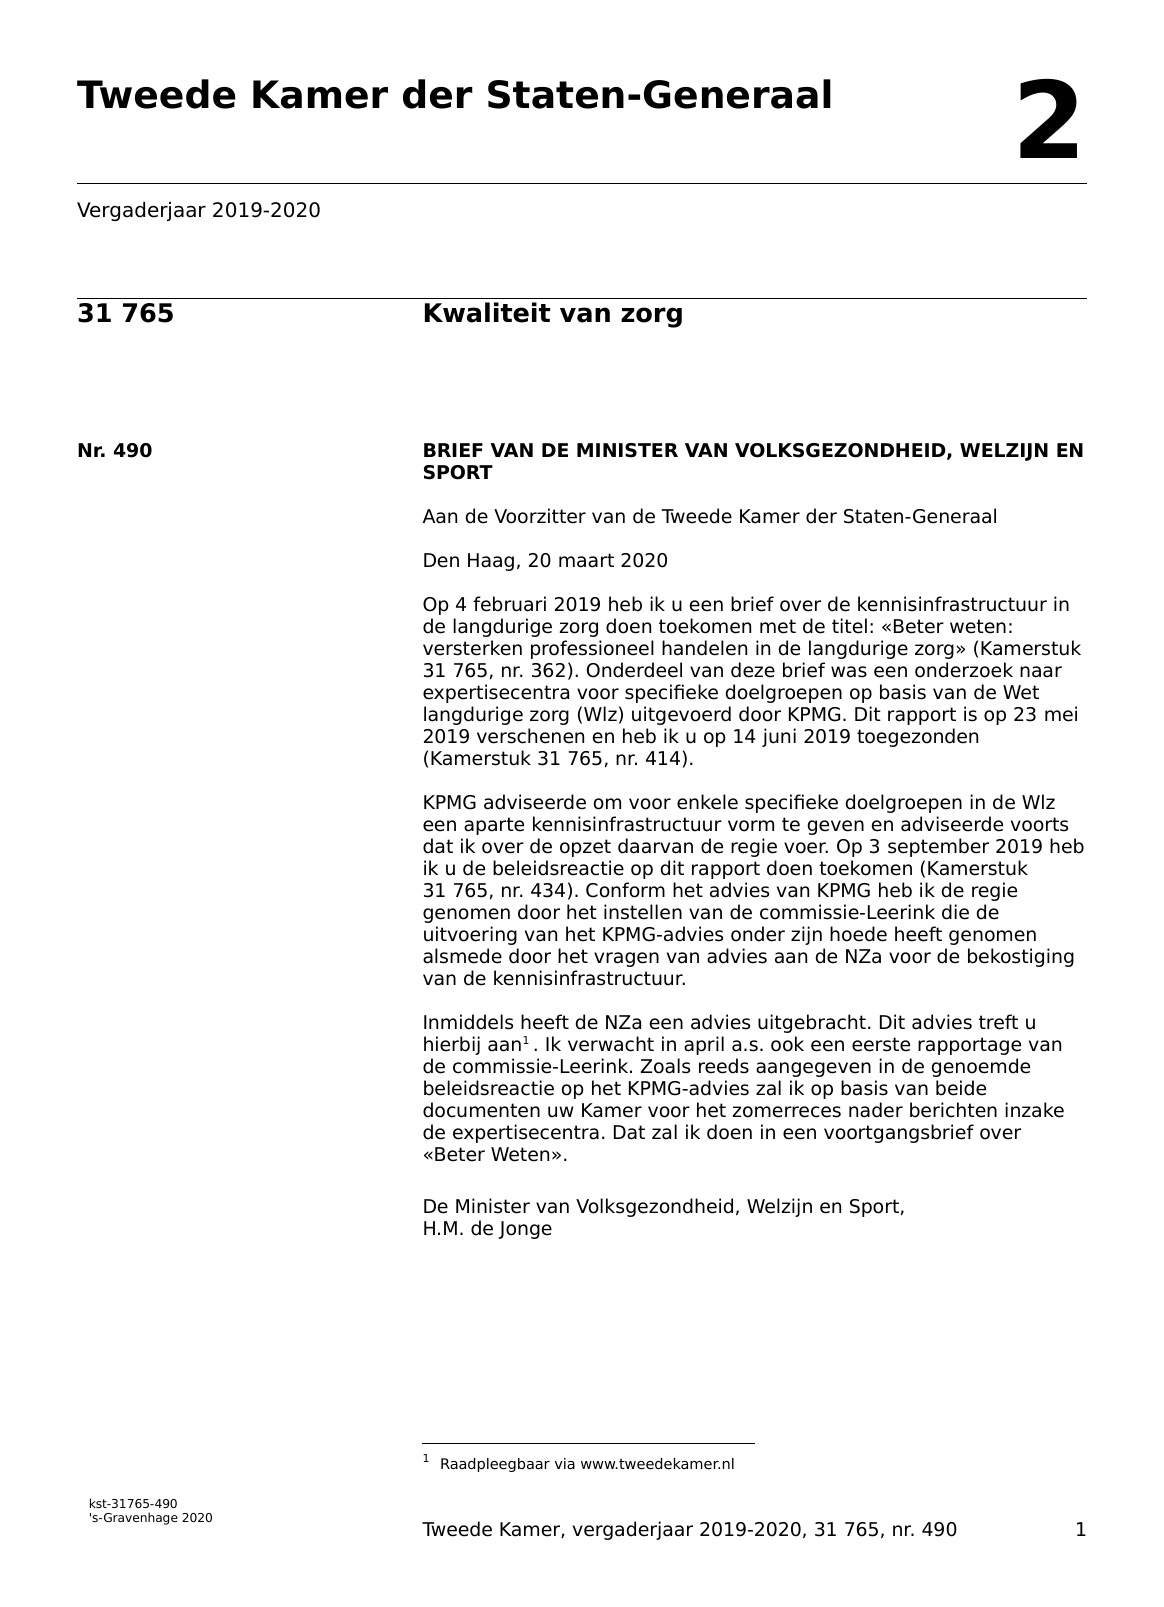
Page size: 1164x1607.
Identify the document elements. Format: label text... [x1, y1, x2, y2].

subtitle 31 765 Kwaliteit van zorg [77, 299, 1087, 329]
text Op 4 februari 2019 heb ik u een brief over de kennisinfrastructuur in de langdurige zorg doen toekomen met de titel: «Beter weten: versterken professioneel handelen in de langdurige zorg» (Kamerstuk 31 765, nr. 362). Onderdeel van deze brief was een onderzoek naar expertisecentra voor specifieke doelgroepen op basis van de Wet langdurige zorg (Wlz) uitgevoerd door KPMG. Dit rapport is op 23 mei 2019 verschenen en heb ik u op 14 juni 2019 toegezonden (Kamerstuk 31 765, nr. 414). [422, 594, 1087, 770]
text 's-Gravenhage 2020 [88, 1511, 323, 1525]
table_header 2 [886, 59, 1087, 183]
table_cell Vergaderjaar 2019-2020 [77, 184, 1087, 298]
text KPMG adviseerde om voor enkele specifieke doelgroepen in de Wlz een aparte kennisinfrastructuur vorm te geven en adviseerde voorts dat ik over de opzet daarvan de regie voer. Op 3 september 2019 heb ik u de beleidsreactie op dit rapport doen toekomen (Kamerstuk 31 765, nr. 434). Conform het advies van KPMG heb ik de regie genomen door het instellen van de commissie-Leerink die de uitvoering van het KPMG-advies onder zijn hoede heeft genomen alsmede door het vragen van advies aan de NZa voor de bekostiging van de kennisinfrastructuur. [422, 792, 1087, 990]
text Den Haag, 20 maart 2020 [422, 550, 1087, 572]
text De Minister van Volksgezondheid, Welzijn en Sport, H.M. de Jonge [422, 1196, 1087, 1240]
text Raadpleegbaar via www.tweedekamer.nl [422, 1452, 1087, 1474]
subtitle Nr. 490 BRIEF VAN DE MINISTER VAN VOLKSGEZONDHEID, WELZIJN EN SPORT [77, 440, 1087, 484]
table_header Tweede Kamer der Staten-Generaal [77, 59, 886, 183]
text Aan de Voorzitter van de Tweede Kamer der Staten-Generaal [422, 506, 1087, 528]
text Inmiddels heeft de NZa een advies uitgebracht. Dit advies treft u hierbij aan. Ik verwacht in april a.s. ook een eerste rapportage van de commissie-Leerink. Zoals reeds aangegeven in de genoemde beleidsreactie op het KPMG-advies zal ik op basis van beide documenten uw Kamer voor het zomerreces nader berichten inzake de expertisecentra. Dat zal ik doen in een voortgangsbrief over «Beter Weten». [422, 1012, 1087, 1166]
text kst-31765-490 [88, 1497, 323, 1511]
